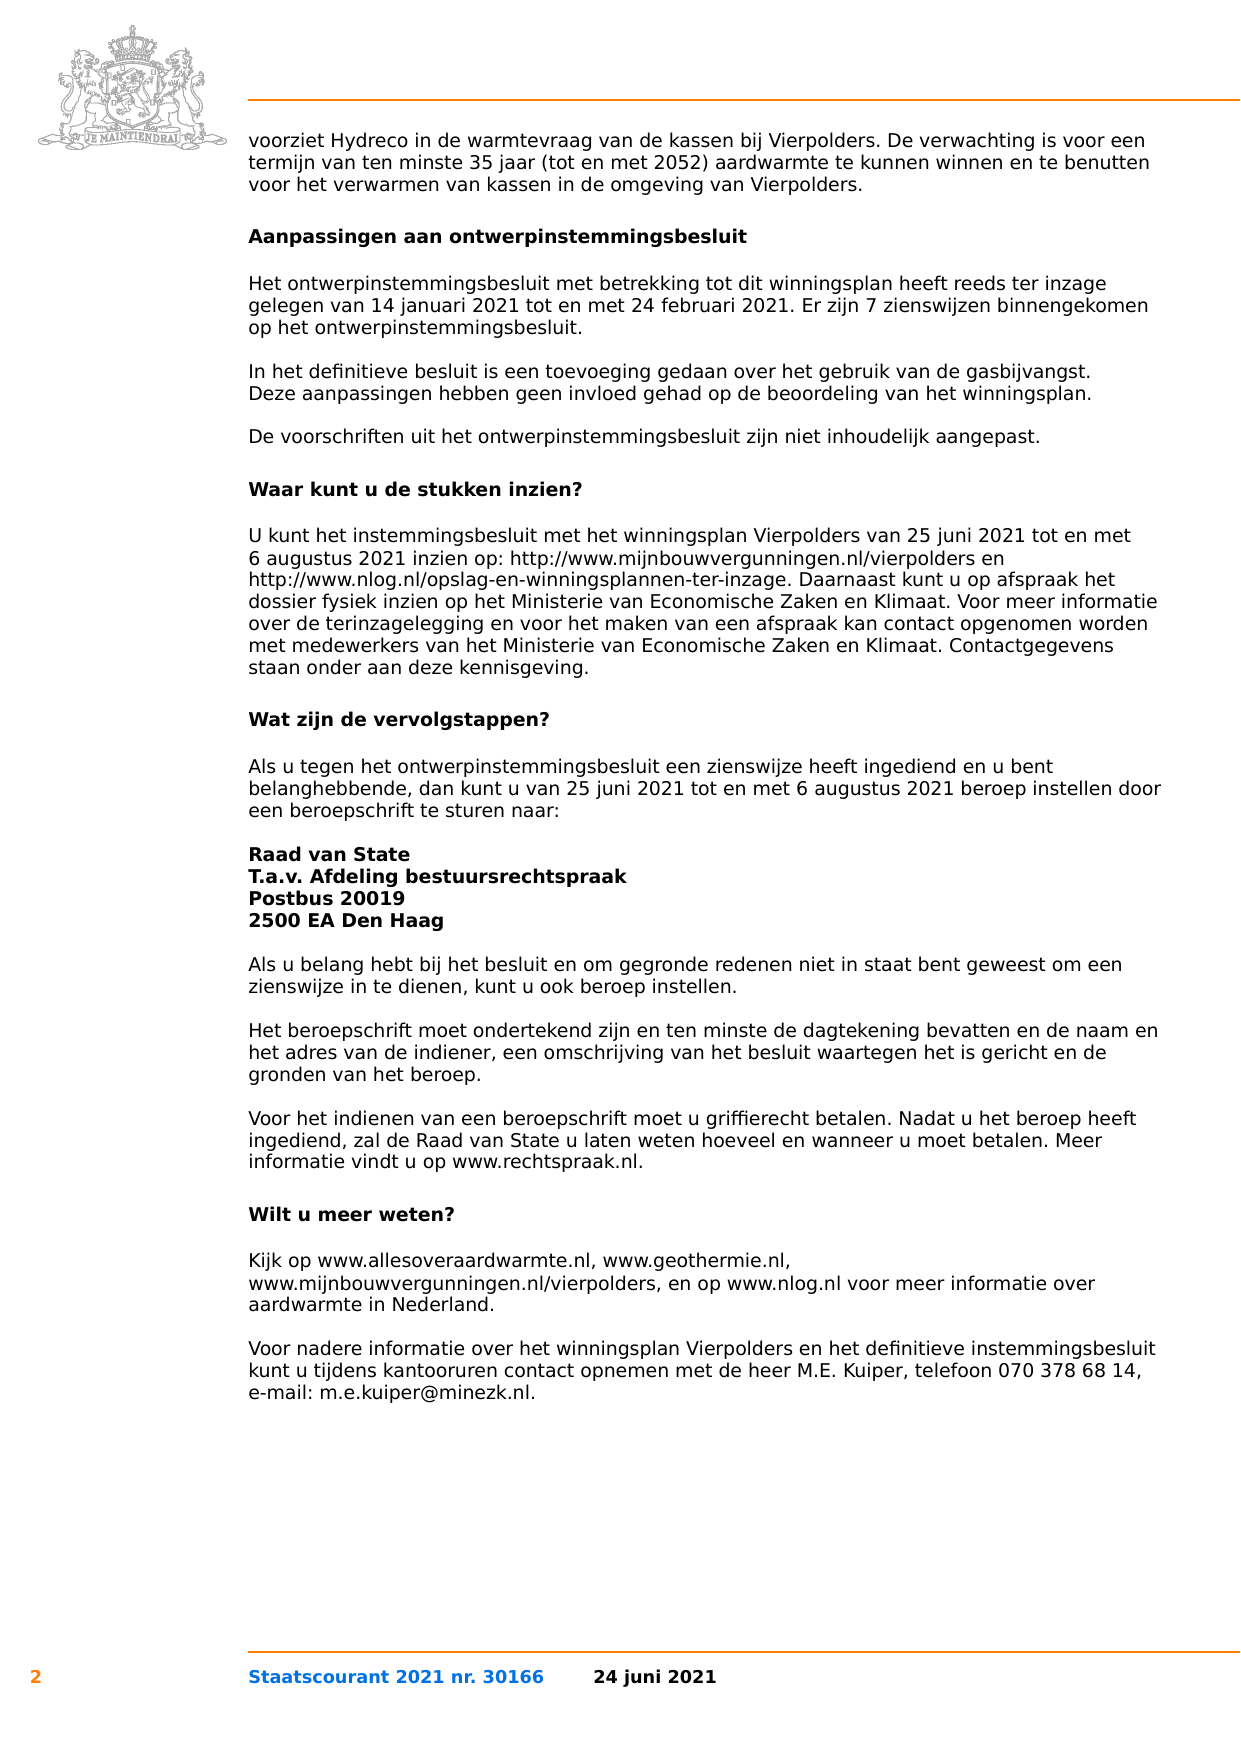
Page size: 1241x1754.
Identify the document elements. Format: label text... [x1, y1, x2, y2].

text Als u belang hebt bij het besluit en om gegronde redenen niet in staat bent geweest om een zienswijze in te dienen, kunt u ook beroep instellen. [248, 954, 1163, 998]
subtitle Wat zijn de vervolgstappen? [248, 709, 1163, 731]
text U kunt het instemmingsbesluit met het winningsplan Vierpolders van 25 juni 2021 tot en met 6 augustus 2021 inzien op: http://www.mijnbouwvergunningen.nl/vierpolders en http://www.nlog.nl/opslag-en-winningsplannen-ter-inzage. Daarnaast kunt u op afspraak het dossier fysiek inzien op het Ministerie van Economische Zaken en Klimaat. Voor meer informatie over de terinzagelegging en voor het maken van een afspraak kan contact opgenomen worden met medewerkers van het Ministerie van Economische Zaken en Klimaat. Contactgegevens staan onder aan deze kennisgeving. [248, 525, 1163, 679]
subtitle Aanpassingen aan ontwerpinstemmingsbesluit [248, 226, 1163, 248]
subtitle Waar kunt u de stukken inzien? [248, 478, 1163, 500]
text Het ontwerpinstemmingsbesluit met betrekking tot dit winningsplan heeft reeds ter inzage gelegen van 14 januari 2021 tot en met 24 februari 2021. Er zijn 7 zienswijzen binnengekomen op het ontwerpinstemmingsbesluit. [248, 273, 1163, 339]
picture [38, 25, 227, 150]
text Het beroepschrift moet ondertekend zijn en ten minste de dagtekening bevatten en de naam en het adres van de indiener, een omschrijving van het besluit waartegen het is gericht en de gronden van het beroep. [248, 1020, 1163, 1086]
text Raad van State [248, 844, 1163, 866]
text Voor nadere informatie over het winningsplan Vierpolders en het definitieve instemmingsbesluit kunt u tijdens kantooruren contact opnemen met de heer M.E. Kuiper, telefoon 070 378 68 14, e-mail: m.e.kuiper@minezk.nl. [248, 1338, 1163, 1404]
text Als u tegen het ontwerpinstemmingsbesluit een zienswijze heeft ingediend en u bent belanghebbende, dan kunt u van 25 juni 2021 tot en met 6 augustus 2021 beroep instellen door een beroepschrift te sturen naar: [248, 756, 1163, 822]
text Deze aanpassingen hebben geen invloed gehad op de beoordeling van het winningsplan. [248, 383, 1163, 404]
text Postbus 20019 [248, 888, 1163, 910]
text voorziet Hydreco in de warmtevraag van de kassen bij Vierpolders. De verwachting is voor een termijn van ten minste 35 jaar (tot en met 2052) aardwarmte te kunnen winnen en te benutten voor het verwarmen van kassen in de omgeving van Vierpolders. [248, 130, 1163, 196]
text T.a.v. Afdeling bestuursrechtspraak [248, 866, 1163, 888]
text De voorschriften uit het ontwerpinstemmingsbesluit zijn niet inhoudelijk aangepast. [248, 426, 1163, 448]
text Kijk op www.allesoveraardwarmte.nl, www.geothermie.nl, www.mijnbouwvergunningen.nl/vierpolders, en op www.nlog.nl voor meer informatie over aardwarmte in Nederland. [248, 1250, 1163, 1316]
text 2500 EA Den Haag [248, 910, 1163, 932]
text Voor het indienen van een beroepschrift moet u griffierecht betalen. Nadat u het beroep heeft ingediend, zal de Raad van State u laten weten hoeveel en wanneer u moet betalen. Meer informatie vindt u op www.rechtspraak.nl. [248, 1107, 1163, 1173]
text In het definitieve besluit is een toevoeging gedaan over het gebruik van de gasbijvangst. [248, 361, 1163, 383]
subtitle Wilt u meer weten? [248, 1203, 1163, 1225]
